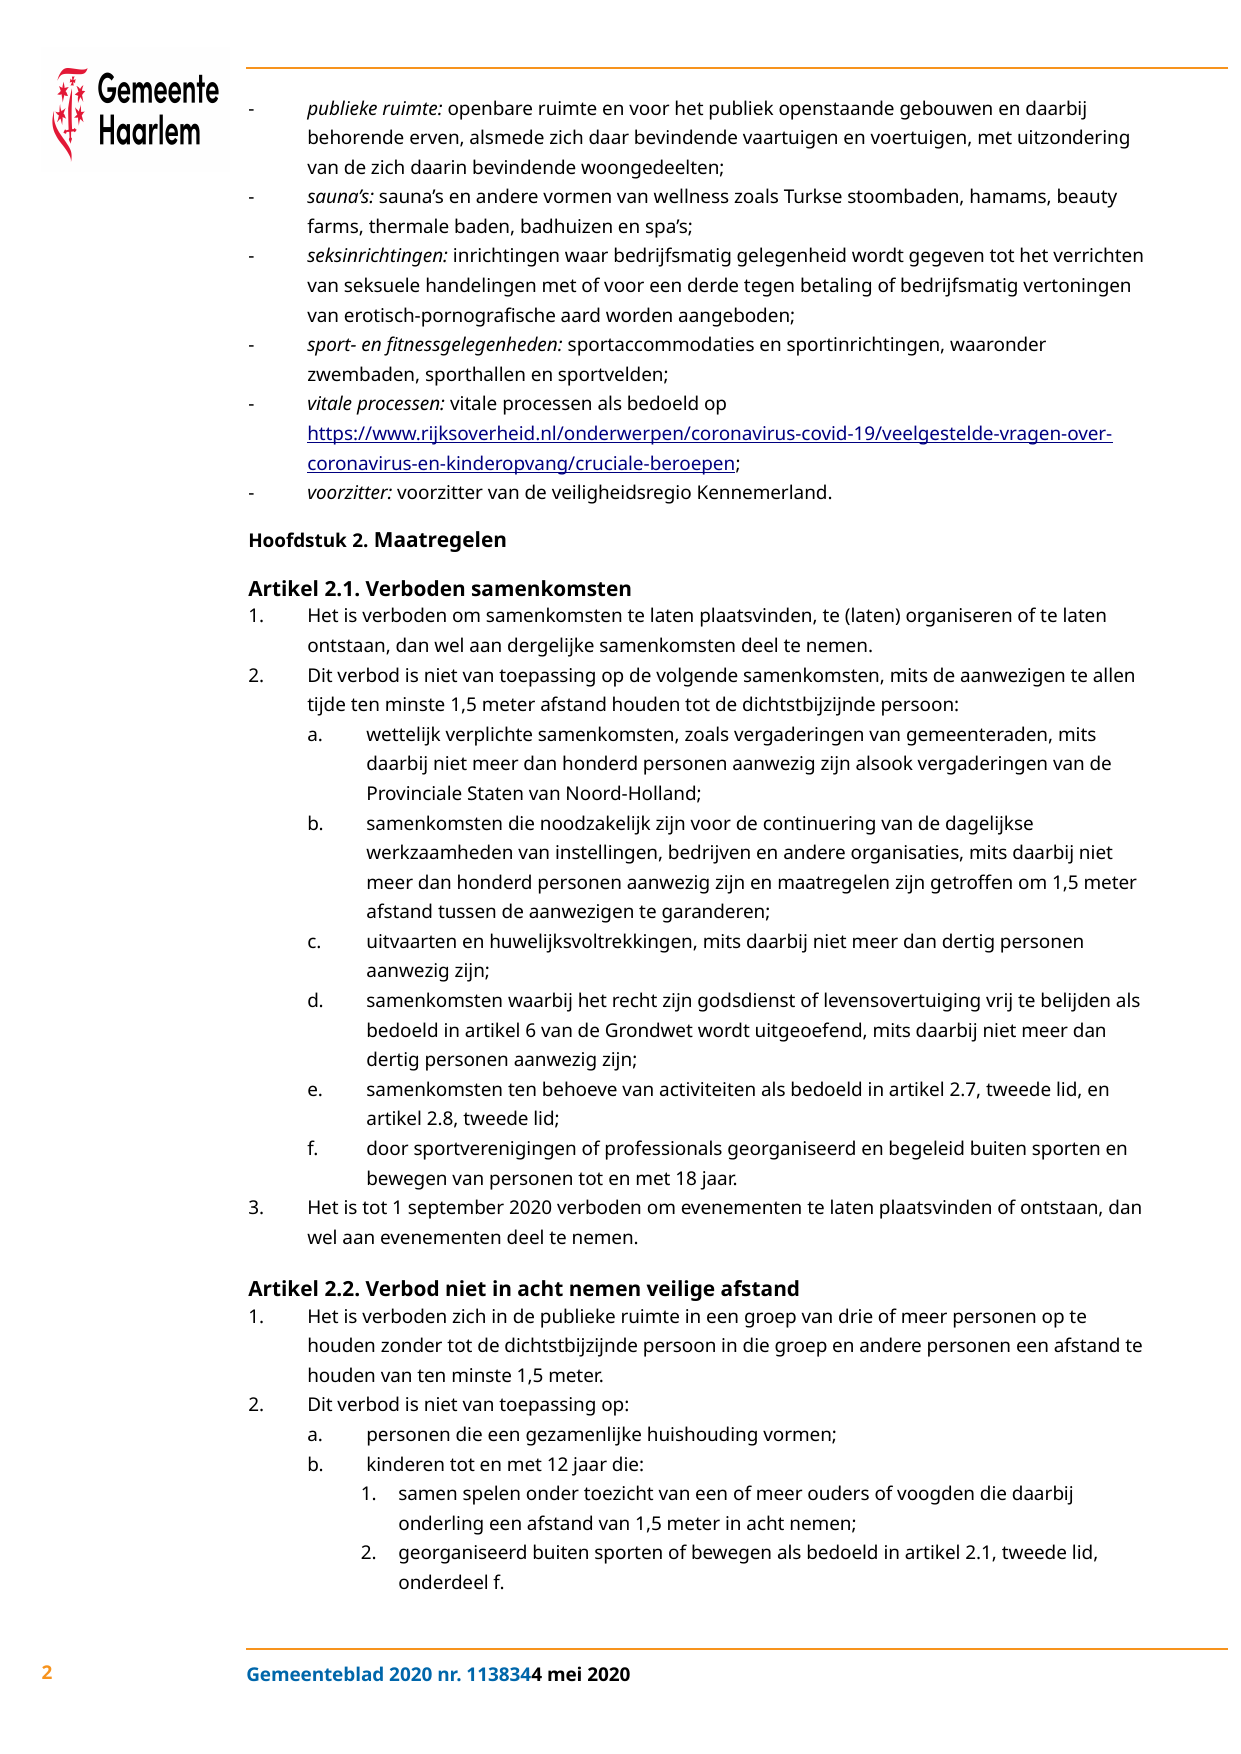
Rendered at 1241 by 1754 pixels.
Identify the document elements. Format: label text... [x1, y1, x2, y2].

list seksinrichtingen: inrichtingen waar bedrijfsmatig gelegenheid wordt gegeven tot het verrichten van seksuele handelingen met of voor een derde tegen betaling of bedrijfsmatig vertoningen van erotisch-pornografische aard worden aangeboden; [248, 243, 1152, 328]
list samen spelen onder toezicht van een of meer ouders of voogden die daarbij onderling een afstand van 1,5 meter in acht nemen; [361, 1480, 1152, 1536]
list personen die een gezamenlijke huishouding vormen; [307, 1421, 1152, 1447]
list wettelijk verplichte samenkomsten, zoals vergaderingen van gemeenteraden, mits daarbij niet meer dan honderd personen aanwezig zijn alsook vergaderingen van de Provinciale Staten van Noord-Holland; [307, 721, 1152, 806]
list georganiseerd buiten sporten of bewegen als bedoeld in artikel 2.1, tweede lid, onderdeel f. [361, 1539, 1152, 1595]
list Dit verbod is niet van toepassing op: [248, 1392, 1152, 1417]
text Artikel 2.1. Verboden samenkomsten [248, 574, 1152, 603]
list publieke ruimte: openbare ruimte en voor het publiek openstaande gebouwen en daarbij behorende erven, alsmede zich daar bevindende vaartuigen en voertuigen, met uitzondering van de zich daarin bevindende woongedeelten; [248, 95, 1152, 180]
list sport- en fitnessgelegenheden: sportaccommodaties en sportinrichtingen, waaronder zwembaden, sporthallen en sportvelden; [248, 331, 1152, 387]
list Het is tot 1 september 2020 verboden om evenementen te laten plaatsvinden of ontstaan, dan wel aan evenementen deel te nemen. [248, 1194, 1152, 1250]
picture [41, 47, 231, 172]
list uitvaarten en huwelijksvoltrekkingen, mits daarbij niet meer dan dertig personen aanwezig zijn; [307, 928, 1152, 983]
list samenkomsten waarbij het recht zijn godsdienst of levensovertuiging vrij te belijden als bedoeld in artikel 6 van de Grondwet wordt uitgeoefend, mits daarbij niet meer dan dertig personen aanwezig zijn; [307, 987, 1152, 1072]
list Dit verbod is niet van toepassing op de volgende samenkomsten, mits de aanwezigen te allen tijde ten minste 1,5 meter afstand houden tot de dichtstbijzijnde persoon: [248, 662, 1152, 717]
list samenkomsten ten behoeve van activiteiten als bedoeld in artikel 2.7, tweede lid, en artikel 2.8, tweede lid; [307, 1076, 1152, 1131]
list sauna’s: sauna’s en andere vormen van wellness zoals Turkse stoombaden, hamams, beauty farms, thermale baden, badhuizen en spa’s; [248, 183, 1152, 239]
list kinderen tot en met 12 jaar die: [307, 1451, 1152, 1476]
list vitale processen: vitale processen als bedoeld op https://www.rijksoverheid.nl/onderwerpen/coronavirus-covid-19/veelgestelde-vragen-over-coronavirus-en-kinderopvang/cruciale-beroepen; [248, 391, 1152, 476]
text Artikel 2.2. Verbod niet in acht nemen veilige afstand [248, 1274, 1152, 1303]
list voorzitter: voorzitter van de veiligheidsregio Kennemerland. [248, 479, 1152, 505]
text Hoofdstuk 2. Maatregelen [248, 525, 1152, 553]
list Het is verboden om samenkomsten te laten plaatsvinden, te (laten) organiseren of te laten ontstaan, dan wel aan dergelijke samenkomsten deel te nemen. [248, 603, 1152, 658]
list samenkomsten die noodzakelijk zijn voor de continuering van de dagelijkse werkzaamheden van instellingen, bedrijven en andere organisaties, mits daarbij niet meer dan honderd personen aanwezig zijn en maatregelen zijn getroffen om 1,5 meter afstand tussen de aanwezigen te garanderen; [307, 810, 1152, 924]
list Het is verboden zich in de publieke ruimte in een groep van drie of meer personen op te houden zonder tot de dichtstbijzijnde persoon in die groep en andere personen een afstand te houden van ten minste 1,5 meter. [248, 1303, 1152, 1388]
list door sportverenigingen of professionals georganiseerd en begeleid buiten sporten en bewegen van personen tot en met 18 jaar. [307, 1135, 1152, 1191]
